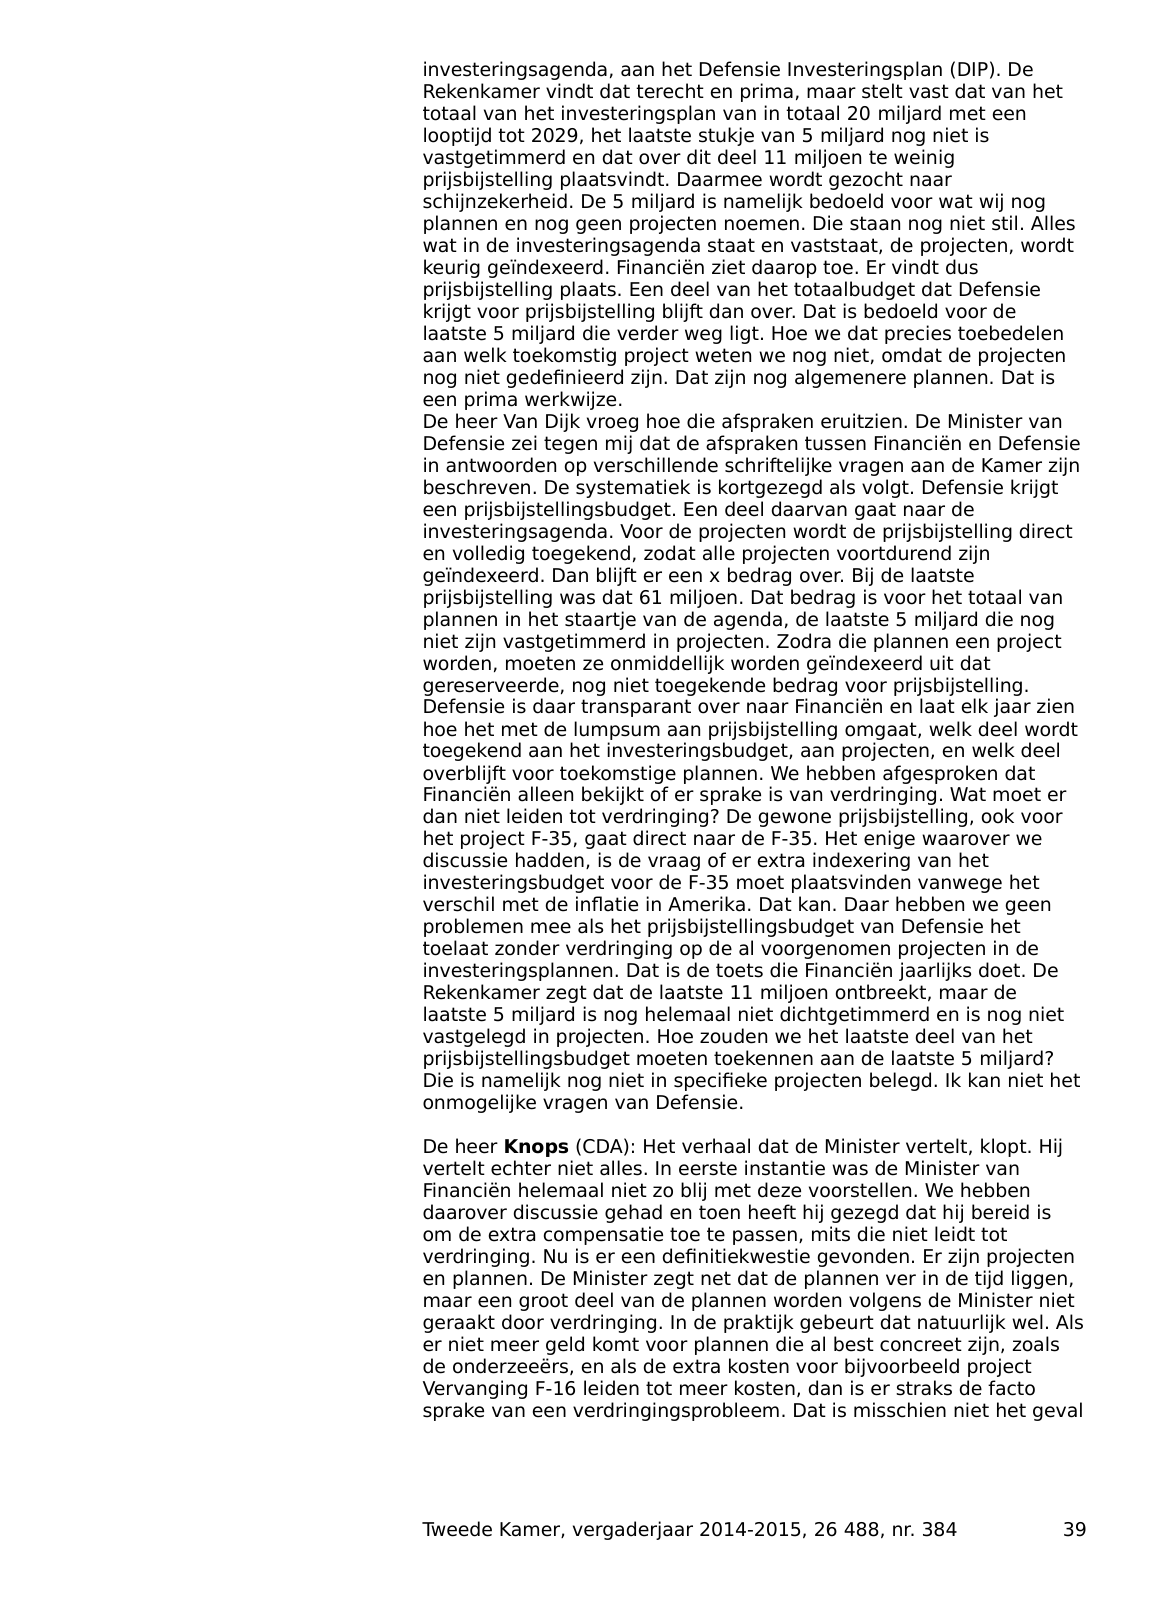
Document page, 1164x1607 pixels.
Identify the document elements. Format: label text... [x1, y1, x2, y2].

text investeringsagenda, aan het Defensie Investeringsplan (DIP). De Rekenkamer vindt dat terecht en prima, maar stelt vast dat van het totaal van het investeringsplan van in totaal 20 miljard met een looptijd tot 2029, het laatste stukje van 5 miljard nog niet is vastgetimmerd en dat over dit deel 11 miljoen te weinig prijsbijstelling plaatsvindt. Daarmee wordt gezocht naar schijnzekerheid. De 5 miljard is namelijk bedoeld voor wat wij nog plannen en nog geen projecten noemen. Die staan nog niet stil. Alles wat in de investeringsagenda staat en vaststaat, de projecten, wordt keurig geïndexeerd. Financiën ziet daarop toe. Er vindt dus prijsbijstelling plaats. Een deel van het totaalbudget dat Defensie krijgt voor prijsbijstelling blijft dan over. Dat is bedoeld voor de laatste 5 miljard die verder weg ligt. Hoe we dat precies toebedelen aan welk toekomstig project weten we nog niet, omdat de projecten nog niet gedefinieerd zijn. Dat zijn nog algemenere plannen. Dat is een prima werkwijze. [422, 59, 1087, 411]
text De heer Knops (CDA): Het verhaal dat de Minister vertelt, klopt. Hij vertelt echter niet alles. In eerste instantie was de Minister van Financiën helemaal niet zo blij met deze voorstellen. We hebben daarover discussie gehad en toen heeft hij gezegd dat hij bereid is om de extra compensatie toe te passen, mits die niet leidt tot verdringing. Nu is er een definitiekwestie gevonden. Er zijn projecten en plannen. De Minister zegt net dat de plannen ver in de tijd liggen, maar een groot deel van de plannen worden volgens de Minister niet geraakt door verdringing. In de praktijk gebeurt dat natuurlijk wel. Als er niet meer geld komt voor plannen die al best concreet zijn, zoals de onderzeeërs, en als de extra kosten voor bijvoorbeeld project Vervanging F-16 leiden tot meer kosten, dan is er straks de facto sprake van een verdringingsprobleem. Dat is misschien niet het geval [422, 1136, 1087, 1422]
text De heer Van Dijk vroeg hoe die afspraken eruitzien. De Minister van Defensie zei tegen mij dat de afspraken tussen Financiën en Defensie in antwoorden op verschillende schriftelijke vragen aan de Kamer zijn beschreven. De systematiek is kortgezegd als volgt. Defensie krijgt een prijsbijstellingsbudget. Een deel daarvan gaat naar de investeringsagenda. Voor de projecten wordt de prijsbijstelling direct en volledig toegekend, zodat alle projecten voortdurend zijn geïndexeerd. Dan blijft er een x bedrag over. Bij de laatste prijsbijstelling was dat 61 miljoen. Dat bedrag is voor het totaal van plannen in het staartje van de agenda, de laatste 5 miljard die nog niet zijn vastgetimmerd in projecten. Zodra die plannen een project worden, moeten ze onmiddellijk worden geïndexeerd uit dat gereserveerde, nog niet toegekende bedrag voor prijsbijstelling. Defensie is daar transparant over naar Financiën en laat elk jaar zien hoe het met de lumpsum aan prijsbijstelling omgaat, welk deel wordt toegekend aan het investeringsbudget, aan projecten, en welk deel overblijft voor toekomstige plannen. We hebben afgesproken dat Financiën alleen bekijkt of er sprake is van verdringing. Wat moet er dan niet leiden tot verdringing? De gewone prijsbijstelling, ook voor het project F-35, gaat direct naar de F-35. Het enige waarover we discussie hadden, is de vraag of er extra indexering van het investeringsbudget voor de F-35 moet plaatsvinden vanwege het verschil met de inflatie in Amerika. Dat kan. Daar hebben we geen problemen mee als het prijsbijstellingsbudget van Defensie het toelaat zonder verdringing op de al voorgenomen projecten in de investeringsplannen. Dat is de toets die Financiën jaarlijks doet. De Rekenkamer zegt dat de laatste 11 miljoen ontbreekt, maar de laatste 5 miljard is nog helemaal niet dichtgetimmerd en is nog niet vastgelegd in projecten. Hoe zouden we het laatste deel van het prijsbijstellingsbudget moeten toekennen aan de laatste 5 miljard? Die is namelijk nog niet in specifieke projecten belegd. Ik kan niet het onmogelijke vragen van Defensie. [422, 411, 1087, 1114]
